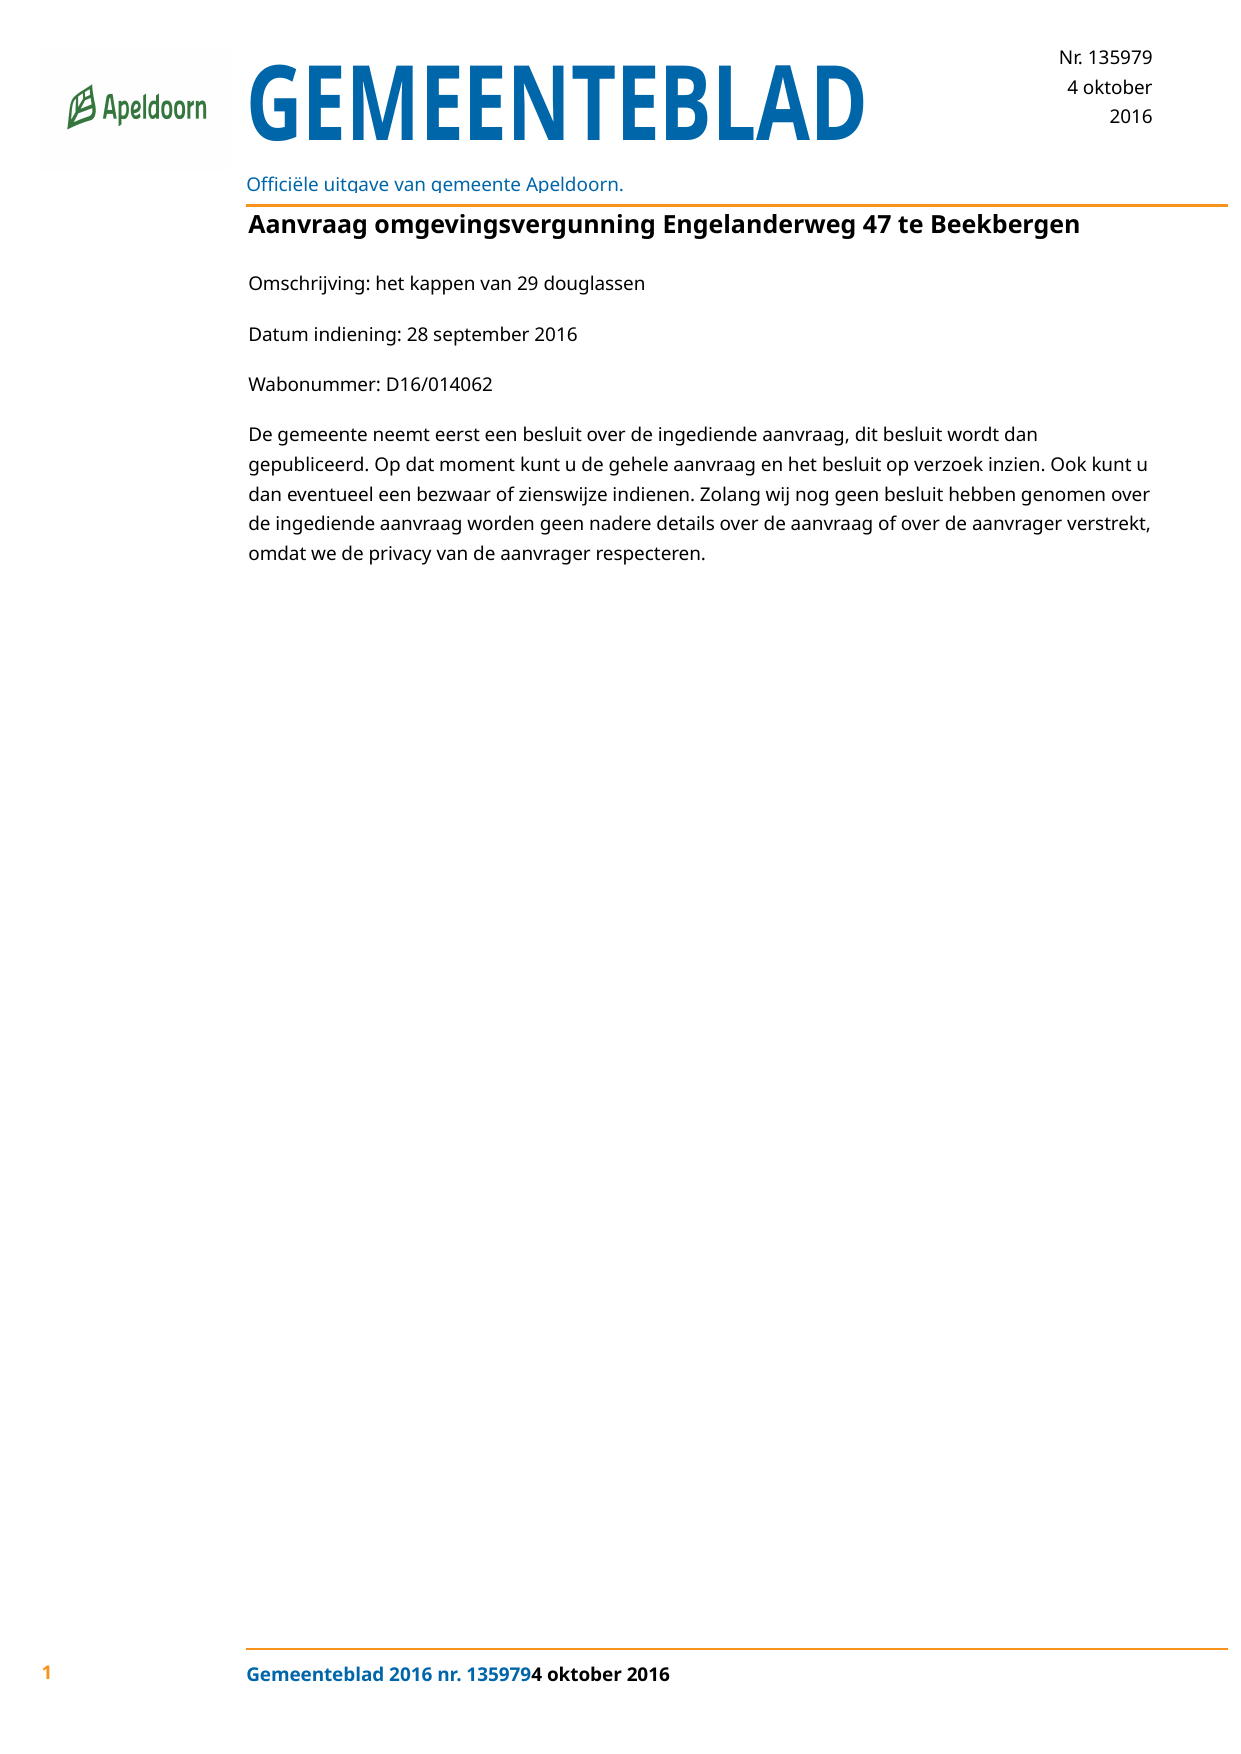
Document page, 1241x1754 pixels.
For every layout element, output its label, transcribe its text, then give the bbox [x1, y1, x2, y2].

text Aanvraag omgevingsvergunning Engelanderweg 47 te Beekbergen [248, 207, 1152, 241]
text De gemeente neemt eerst een besluit over de ingediende aanvraag, dit besluit wordt dan gepubliceerd. Op dat moment kunt u de gehele aanvraag en het besluit op verzoek inzien. Ook kunt u dan eventueel een bezwaar of zienswijze indienen. Zolang wij nog geen besluit hebben genomen over de ingediende aanvraag worden geen nadere details over de aanvraag of over de aanvrager verstrekt, omdat we de privacy van de aanvrager respecteren. [248, 422, 1152, 566]
picture [41, 47, 231, 172]
text Wabonummer: D16/014062 [248, 371, 1152, 397]
text Datum indiening: 28 september 2016 [248, 321, 1152, 346]
text Omschrijving: het kappen van 29 douglassen [248, 270, 1152, 296]
